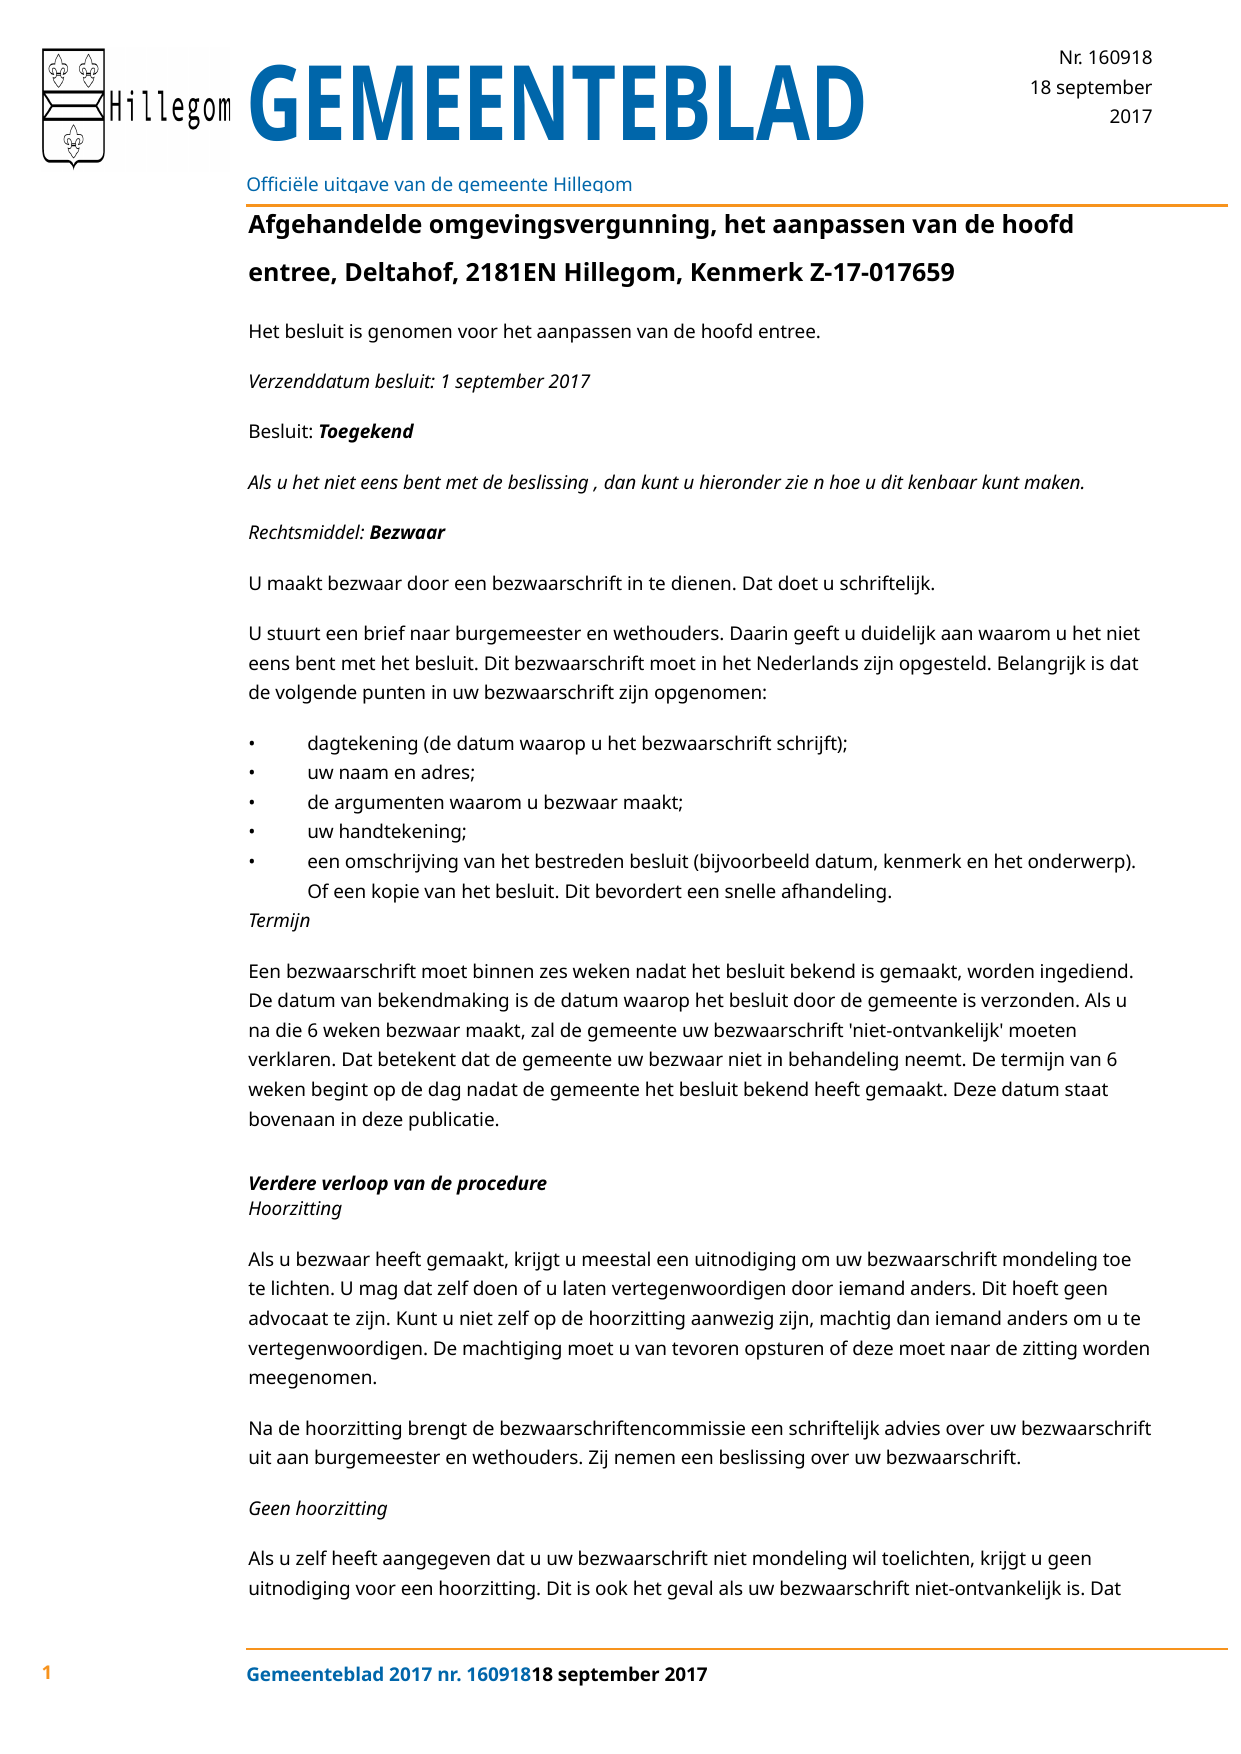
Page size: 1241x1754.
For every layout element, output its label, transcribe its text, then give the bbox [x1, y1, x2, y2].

text Het besluit is genomen voor het aanpassen van de hoofd entree. [248, 318, 1152, 344]
text Een bezwaarschrift moet binnen zes weken nadat het besluit bekend is gemaakt, worden ingediend. De datum van bekendmaking is de datum waarop het besluit door de gemeente is verzonden. Als u na die 6 weken bezwaar maakt, zal de gemeente uw bezwaarschrift 'niet-ontvankelijk' moeten verklaren. Dat betekent dat de gemeente uw bezwaar niet in behandeling neemt. De termijn van 6 weken begint op de dag nadat de gemeente het besluit bekend heeft gemaakt. Deze datum staat bovenaan in deze publicatie. [248, 958, 1152, 1132]
text Afgehandelde omgevingsvergunning, het aanpassen van de hoofd entree, Deltahof, 2181EN Hillegom, Kenmerk Z-17-017659 [248, 207, 1152, 288]
list uw naam en adres; [248, 759, 1152, 785]
text Rechtsmiddel: Bezwaar [248, 519, 1152, 545]
text Verdere verloop van de procedure [248, 1170, 1152, 1196]
list uw handtekening; [248, 819, 1152, 844]
text Als u het niet eens bent met de beslissing , dan kunt u hieronder zie n hoe u dit kenbaar kunt maken. [248, 469, 1152, 495]
text U maakt bezwaar door een bezwaarschrift in te dienen. Dat doet u schriftelijk. [248, 570, 1152, 596]
text Besluit: Toegekend [248, 419, 1152, 444]
text Hoorzitting [248, 1196, 1152, 1221]
text U stuurt een brief naar burgemeester en wethouders. Daarin geeft u duidelijk aan waarom u het niet eens bent met het besluit. Dit bezwaarschrift moet in het Nederlands zijn opgesteld. Belangrijk is dat de volgende punten in uw bezwaarschrift zijn opgenomen: [248, 620, 1152, 705]
list een omschrijving van het bestreden besluit (bijvoorbeeld datum, kenmerk en het onderwerp). Of een kopie van het besluit. Dit bevordert een snelle afhandeling. [248, 848, 1152, 904]
list de argumenten waarom u bezwaar maakt; [248, 789, 1152, 815]
text Termijn [248, 907, 1152, 933]
picture [41, 47, 231, 172]
list dagtekening (de datum waarop u het bezwaarschrift schrijft); [248, 730, 1152, 756]
text Geen hoorzitting [248, 1495, 1152, 1520]
text Verzenddatum besluit: 1 september 2017 [248, 368, 1152, 394]
text Als u bezwaar heeft gemaakt, krijgt u meestal een uitnodiging om uw bezwaarschrift mondeling toe te lichten. U mag dat zelf doen of u laten vertegenwoordigen door iemand anders. Dit hoeft geen advocaat te zijn. Kunt u niet zelf op de hoorzitting aanwezig zijn, machtig dan iemand anders om u te vertegenwoordigen. De machtiging moet u van tevoren opsturen of deze moet naar de zitting worden meegenomen. [248, 1246, 1152, 1390]
text Als u zelf heeft aangegeven dat u uw bezwaarschrift niet mondeling wil toelichten, krijgt u geen uitnodiging voor een hoorzitting. Dit is ook het geval als uw bezwaarschrift niet-ontvankelijk is. Dat [248, 1545, 1152, 1600]
text Na de hoorzitting brengt de bezwaarschriftencommissie een schriftelijk advies over uw bezwaarschrift uit aan burgemeester en wethouders. Zij nemen een beslissing over uw bezwaarschrift. [248, 1415, 1152, 1470]
